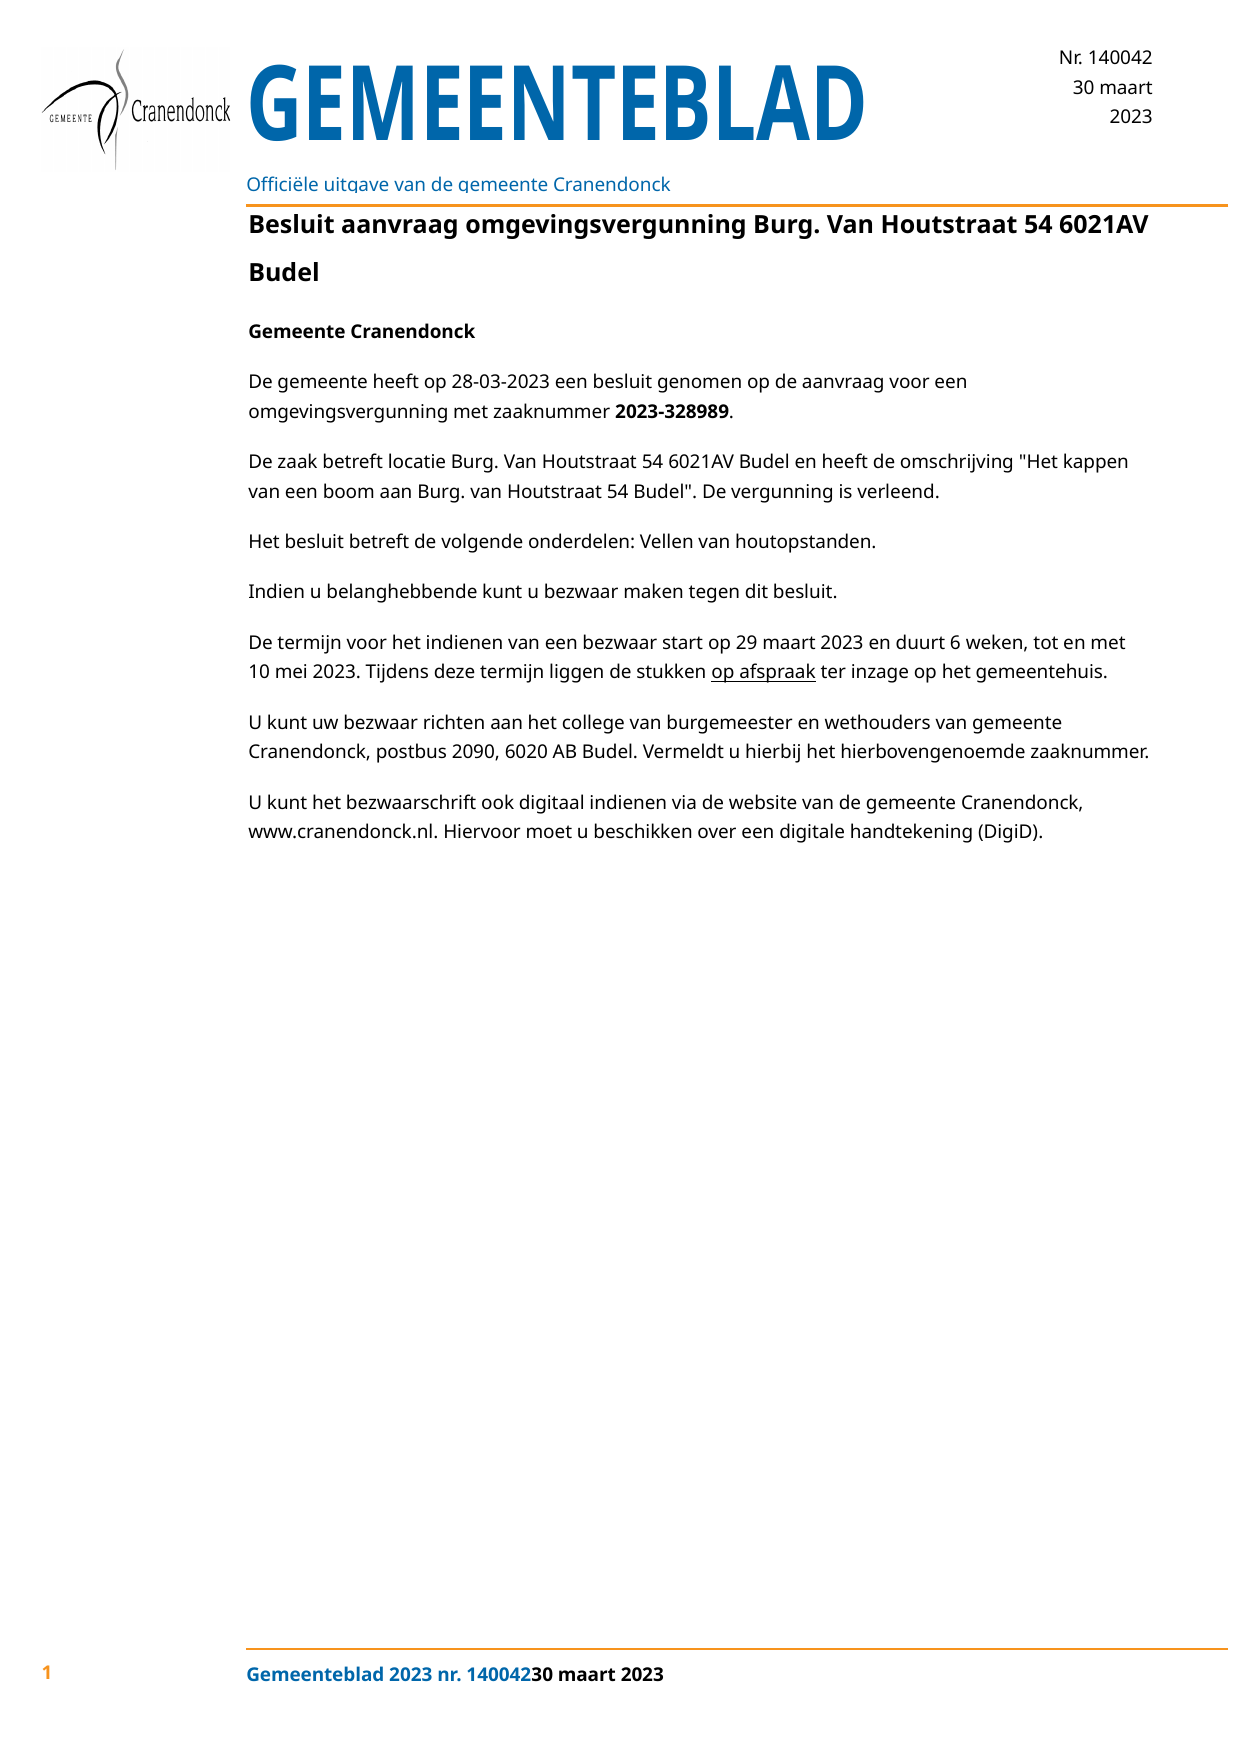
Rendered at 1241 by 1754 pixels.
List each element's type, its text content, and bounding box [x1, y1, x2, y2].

text De termijn voor het indienen van een bezwaar start op 29 maart 2023 en duurt 6 weken, tot en met 10 mei 2023. Tijdens deze termijn liggen de stukken op afspraak ter inzage op het gemeentehuis. [248, 629, 1152, 684]
text U kunt het bezwaarschrift ook digitaal indienen via de website van de gemeente Cranendonck, www.cranendonck.nl. Hiervoor moet u beschikken over een digitale handtekening (DigiD). [248, 789, 1152, 844]
picture [41, 47, 231, 172]
text De zaak betreft locatie Burg. Van Houtstraat 54 6021AV Budel en heeft de omschrijving "Het kappen van een boom aan Burg. van Houtstraat 54 Budel". De vergunning is verleend. [248, 448, 1152, 504]
text Besluit aanvraag omgevingsvergunning Burg. Van Houtstraat 54 6021AV Budel [248, 207, 1152, 288]
text Het besluit betreft de volgende onderdelen: Vellen van houtopstanden. [248, 528, 1152, 554]
text De gemeente heeft op 28-03-2023 een besluit genomen op de aanvraag voor een omgevingsvergunning met zaaknummer 2023-328989. [248, 368, 1152, 424]
text Indien u belanghebbende kunt u bezwaar maken tegen dit besluit. [248, 579, 1152, 604]
text Gemeente Cranendonck [248, 318, 1152, 344]
text U kunt uw bezwaar richten aan het college van burgemeester en wethouders van gemeente Cranendonck, postbus 2090, 6020 AB Budel. Vermeldt u hierbij het hierbovengenoemde zaaknummer. [248, 709, 1152, 764]
